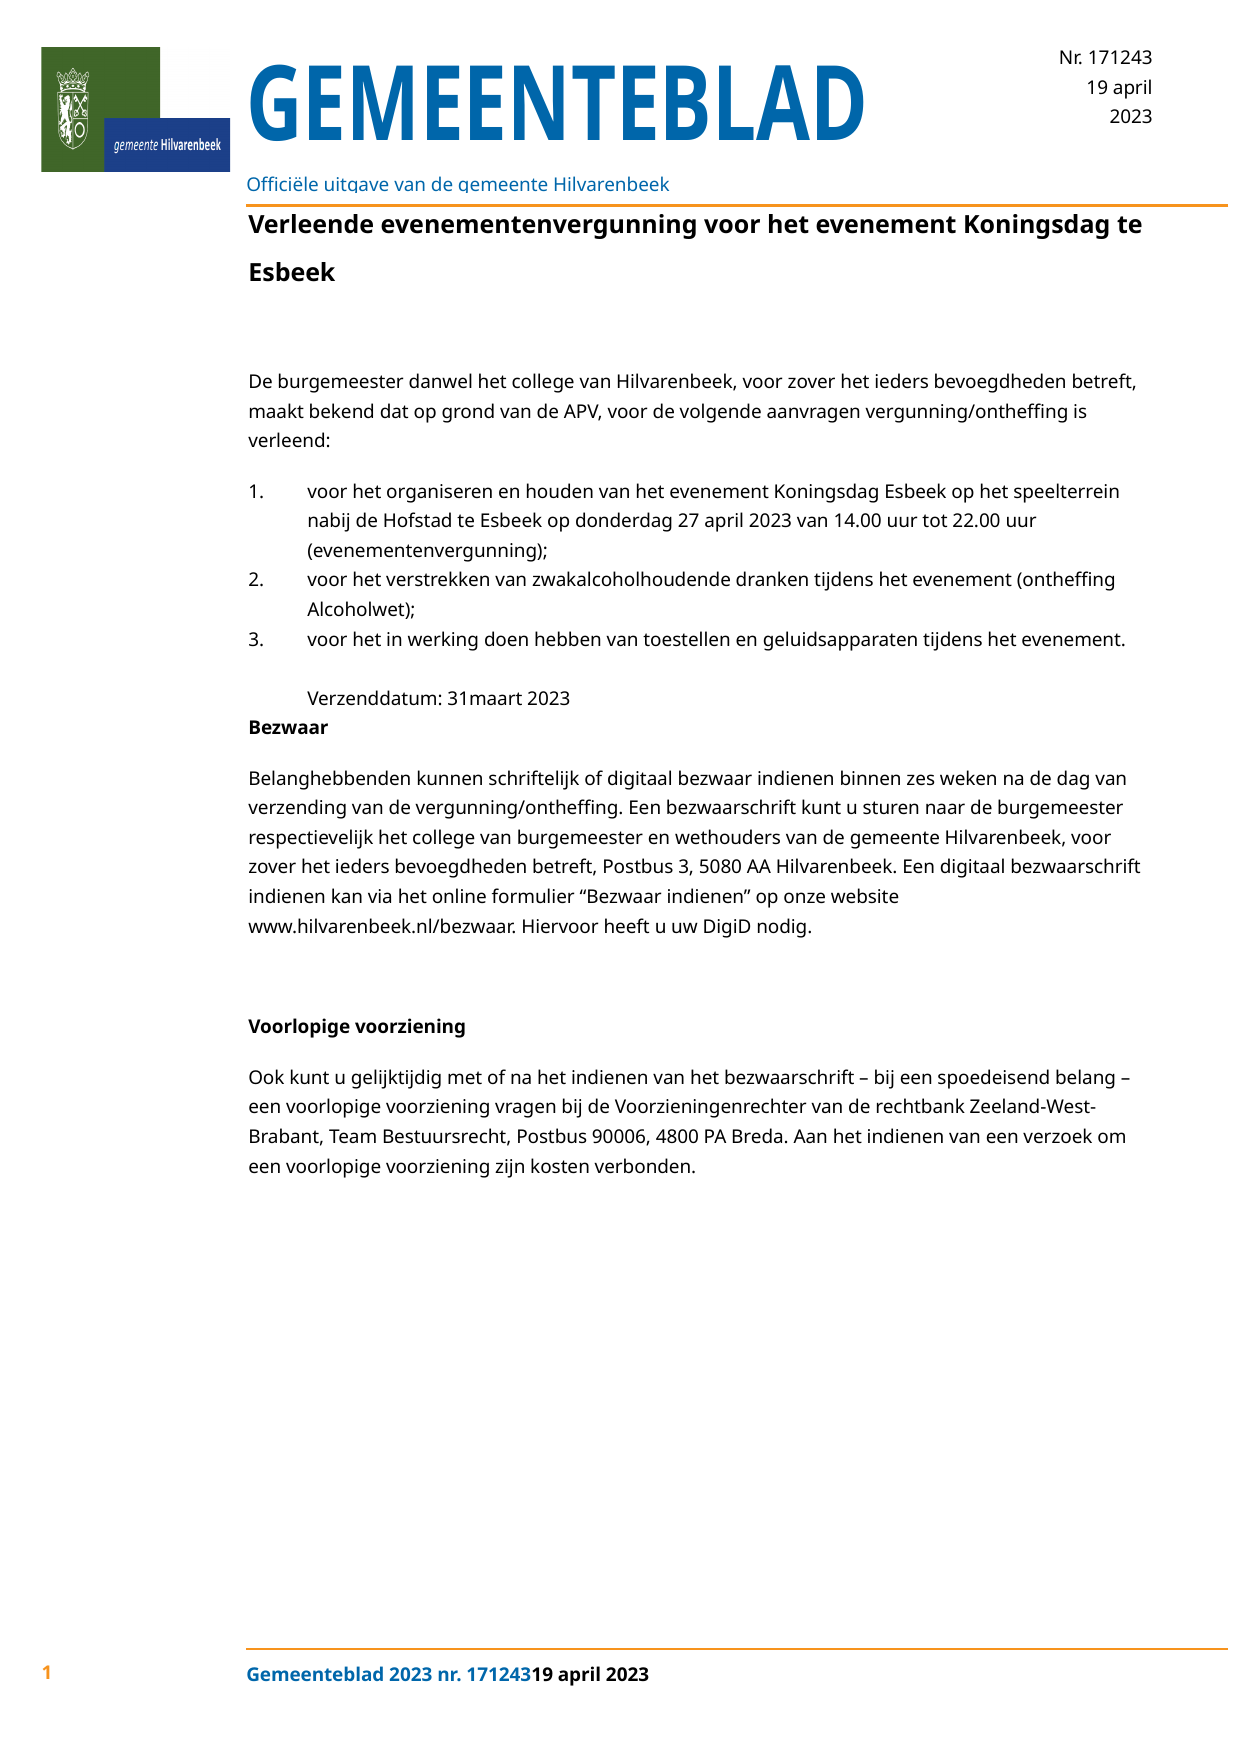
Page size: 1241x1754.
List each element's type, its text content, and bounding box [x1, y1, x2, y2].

text De burgemeester danwel het college van Hilvarenbeek, voor zover het ieders bevoegdheden betreft, maakt bekend dat op grond van de APV, voor de volgende aanvragen vergunning/ontheffing is verleend: [248, 368, 1152, 453]
list Verzenddatum: 31maart 2023 [248, 685, 1152, 711]
picture [41, 47, 231, 172]
text Ook kunt u gelijktijdig met of na het indienen van het bezwaarschrift – bij een spoedeisend belang – een voorlopige voorziening vragen bij de Voorzieningenrechter van de rechtbank Zeeland-West-Brabant, Team Bestuursrecht, Postbus 90006, 4800 PA Breda. Aan het indienen van een verzoek om een voorlopige voorziening zijn kosten verbonden. [248, 1064, 1152, 1179]
list voor het organiseren en houden van het evenement Koningsdag Esbeek op het speelterrein nabij de Hofstad te Esbeek op donderdag 27 april 2023 van 14.00 uur tot 22.00 uur (evenementenvergunning); [248, 478, 1152, 563]
list voor het verstrekken van zwakalcoholhoudende dranken tijdens het evenement (ontheffing Alcoholwet); [248, 567, 1152, 622]
text Belanghebbenden kunnen schriftelijk of digitaal bezwaar indienen binnen zes weken na de dag van verzending van de vergunning/ontheffing. Een bezwaarschrift kunt u sturen naar de burgemeester respectievelijk het college van burgemeester en wethouders van de gemeente Hilvarenbeek, voor zover het ieders bevoegdheden betreft, Postbus 3, 5080 AA Hilvarenbeek. Een digitaal bezwaarschrift indienen kan via het online formulier “Bezwaar indienen” op onze website www.hilvarenbeek.nl/bezwaar. Hiervoor heeft u uw DigiD nodig. [248, 765, 1152, 939]
list voor het in werking doen hebben van toestellen en geluidsapparaten tijdens het evenement. [248, 626, 1152, 652]
text Verleende evenementenvergunning voor het evenement Koningsdag te Esbeek [248, 207, 1152, 288]
text Bezwaar [248, 714, 1152, 740]
text Voorlopige voorziening [248, 1014, 1152, 1039]
